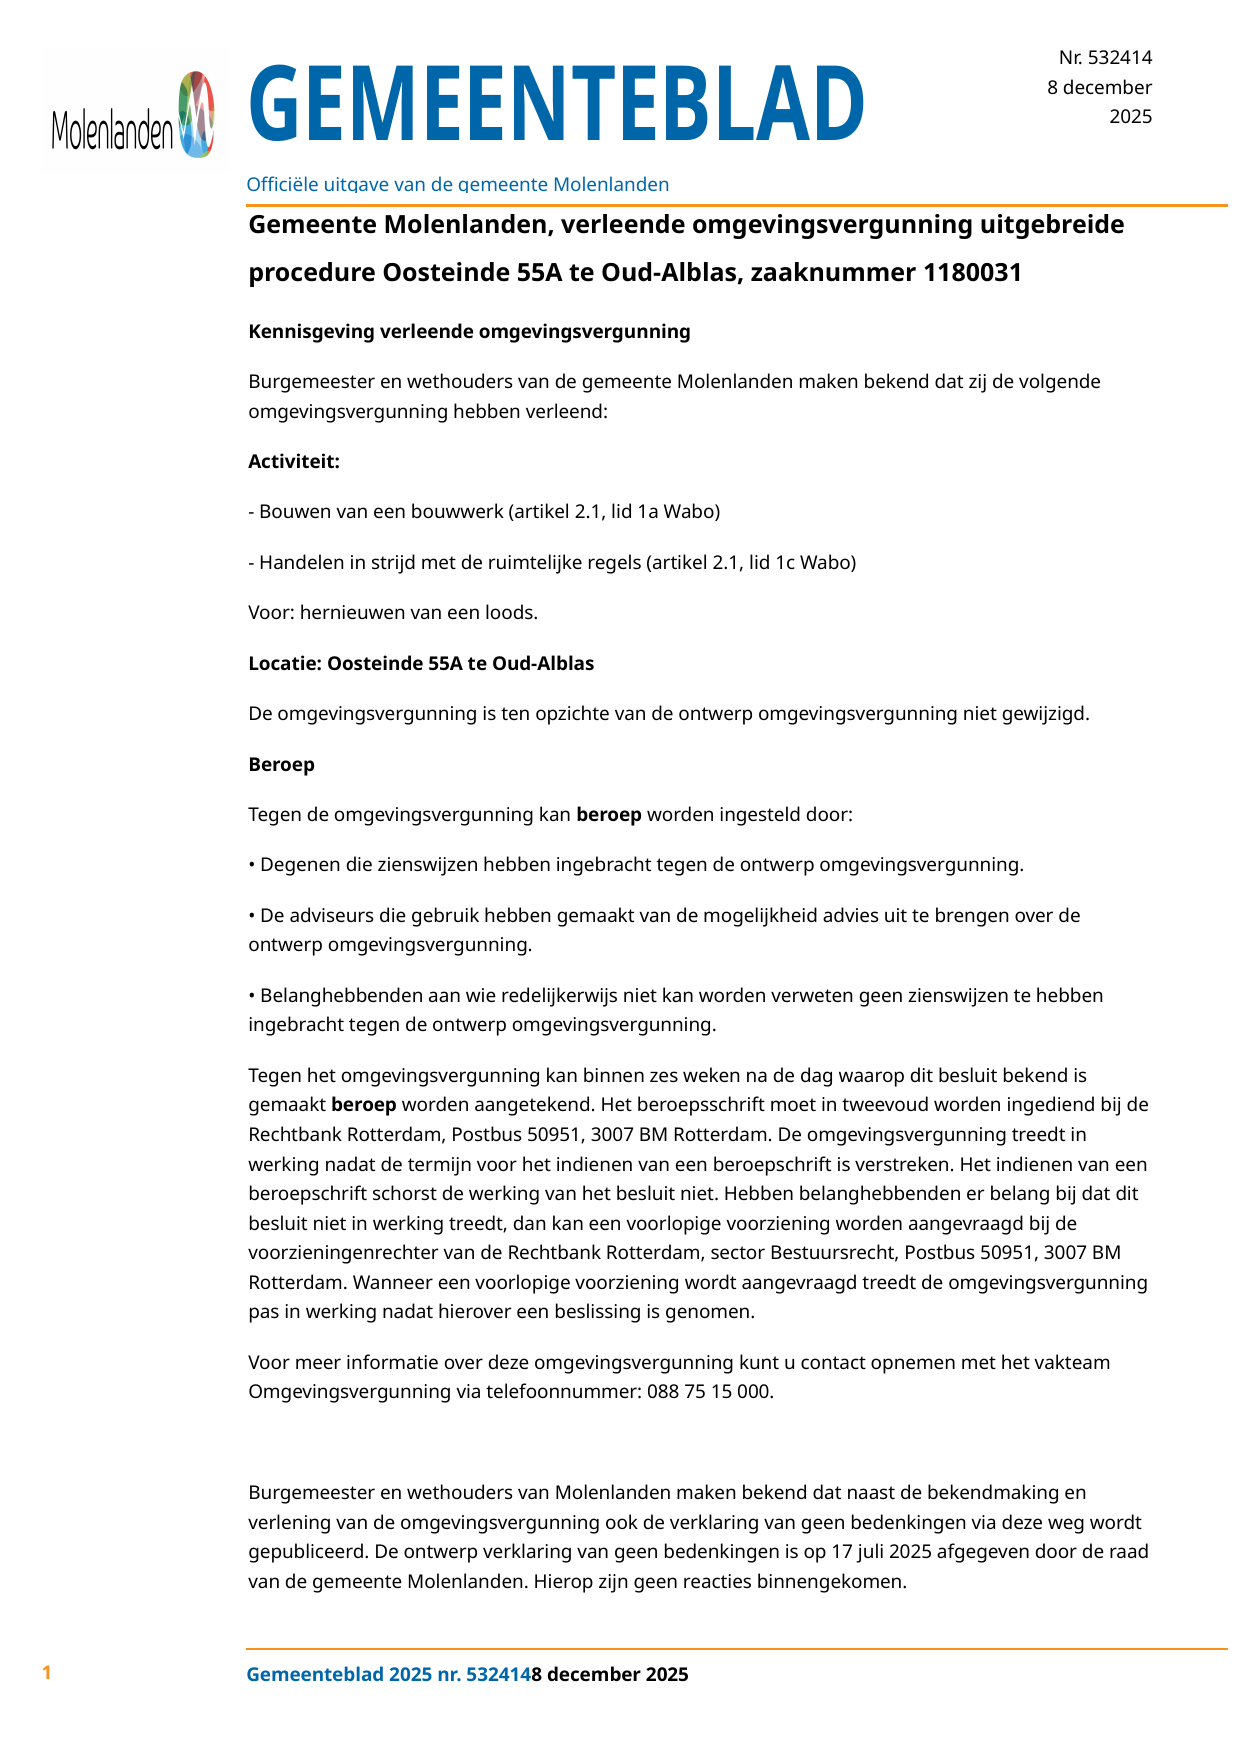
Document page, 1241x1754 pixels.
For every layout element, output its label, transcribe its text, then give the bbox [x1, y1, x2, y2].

text Locatie: Oosteinde 55A te Oud-Alblas [248, 650, 1152, 676]
text Kennisgeving verleende omgevingsvergunning [248, 318, 1152, 344]
text Voor meer informatie over deze omgevingsvergunning kunt u contact opnemen met het vakteam Omgevingsvergunning via telefoonnummer: 088 75 15 000. [248, 1349, 1152, 1404]
text Activiteit: [248, 448, 1152, 474]
text • De adviseurs die gebruik hebben gemaakt van de mogelijkheid advies uit te brengen over de ontwerp omgevingsvergunning. [248, 902, 1152, 957]
picture [41, 47, 231, 172]
text Beroep [248, 751, 1152, 777]
text Tegen de omgevingsvergunning kan beroep worden ingesteld door: [248, 801, 1152, 827]
text Voor: hernieuwen van een loods. [248, 599, 1152, 625]
text De omgevingsvergunning is ten opzichte van de ontwerp omgevingsvergunning niet gewijzigd. [248, 700, 1152, 726]
text Burgemeester en wethouders van Molenlanden maken bekend dat naast de bekendmaking en verlening van de omgevingsvergunning ook de verklaring van geen bedenkingen via deze weg wordt gepubliceerd. De ontwerp verklaring van geen bedenkingen is op 17 juli 2025 afgegeven door de raad van de gemeente Molenlanden. Hierop zijn geen reacties binnengekomen. [248, 1479, 1152, 1594]
text Gemeente Molenlanden, verleende omgevingsvergunning uitgebreide procedure Oosteinde 55A te Oud-Alblas, zaaknummer 1180031 [248, 207, 1152, 288]
text Burgemeester en wethouders van de gemeente Molenlanden maken bekend dat zij de volgende omgevingsvergunning hebben verleend: [248, 368, 1152, 424]
text Tegen het omgevingsvergunning kan binnen zes weken na de dag waarop dit besluit bekend is gemaakt beroep worden aangetekend. Het beroepsschrift moet in tweevoud worden ingediend bij de Rechtbank Rotterdam, Postbus 50951, 3007 BM Rotterdam. De omgevingsvergunning treedt in werking nadat de termijn voor het indienen van een beroepschrift is verstreken. Het indienen van een beroepschrift schorst de werking van het besluit niet. Hebben belanghebbenden er belang bij dat dit besluit niet in werking treedt, dan kan een voorlopige voorziening worden aangevraagd bij de voorzieningenrechter van de Rechtbank Rotterdam, sector Bestuursrecht, Postbus 50951, 3007 BM Rotterdam. Wanneer een voorlopige voorziening wordt aangevraagd treedt de omgevingsvergunning pas in werking nadat hierover een beslissing is genomen. [248, 1062, 1152, 1324]
text - Bouwen van een bouwwerk (artikel 2.1, lid 1a Wabo) [248, 499, 1152, 524]
text • Belanghebbenden aan wie redelijkerwijs niet kan worden verweten geen zienswijzen te hebben ingebracht tegen de ontwerp omgevingsvergunning. [248, 982, 1152, 1037]
text • Degenen die zienswijzen hebben ingebracht tegen de ontwerp omgevingsvergunning. [248, 852, 1152, 877]
text - Handelen in strijd met de ruimtelijke regels (artikel 2.1, lid 1c Wabo) [248, 549, 1152, 575]
